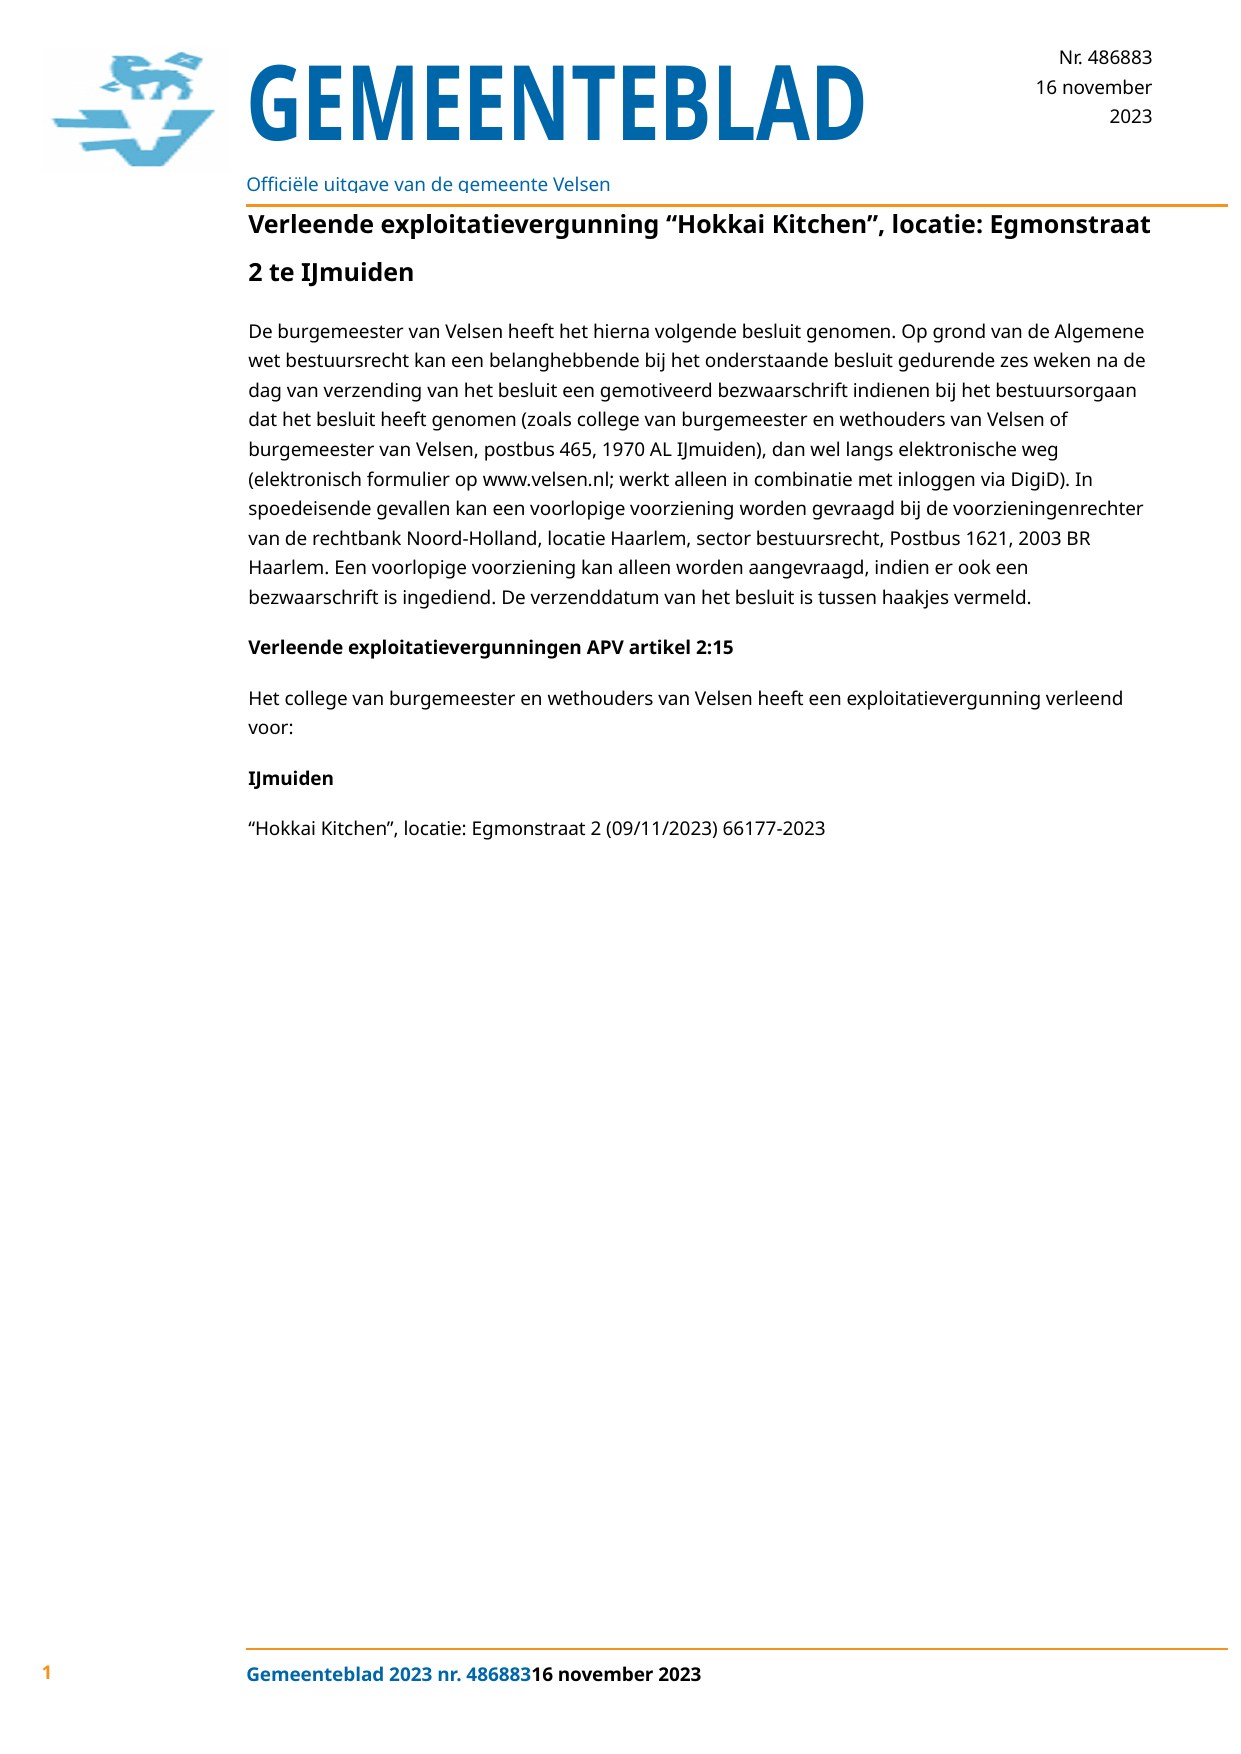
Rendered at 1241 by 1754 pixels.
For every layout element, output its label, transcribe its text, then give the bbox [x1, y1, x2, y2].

text Verleende exploitatievergunning “Hokkai Kitchen”, locatie: Egmonstraat 2 te IJmuiden [248, 207, 1152, 288]
text IJmuiden [248, 765, 1152, 791]
text “Hokkai Kitchen”, locatie: Egmonstraat 2 (09/11/2023) 66177-2023 [248, 815, 1152, 841]
picture [41, 47, 231, 172]
text De burgemeester van Velsen heeft het hierna volgende besluit genomen. Op grond van de Algemene wet bestuursrecht kan een belanghebbende bij het onderstaande besluit gedurende zes weken na de dag van verzending van het besluit een gemotiveerd bezwaarschrift indienen bij het bestuursorgaan dat het besluit heeft genomen (zoals college van burgemeester en wethouders van Velsen of burgemeester van Velsen, postbus 465, 1970 AL IJmuiden), dan wel langs elektronische weg (elektronisch formulier op www.velsen.nl; werkt alleen in combinatie met inloggen via DigiD). In spoedeisende gevallen kan een voorlopige voorziening worden gevraagd bij de voorzieningenrechter van de rechtbank Noord-Holland, locatie Haarlem, sector bestuursrecht, Postbus 1621, 2003 BR Haarlem. Een voorlopige voorziening kan alleen worden aangevraagd, indien er ook een bezwaarschrift is ingediend. De verzenddatum van het besluit is tussen haakjes vermeld. [248, 318, 1152, 610]
text Het college van burgemeester en wethouders van Velsen heeft een exploitatievergunning verleend voor: [248, 685, 1152, 740]
text Verleende exploitatievergunningen APV artikel 2:15 [248, 634, 1152, 660]
